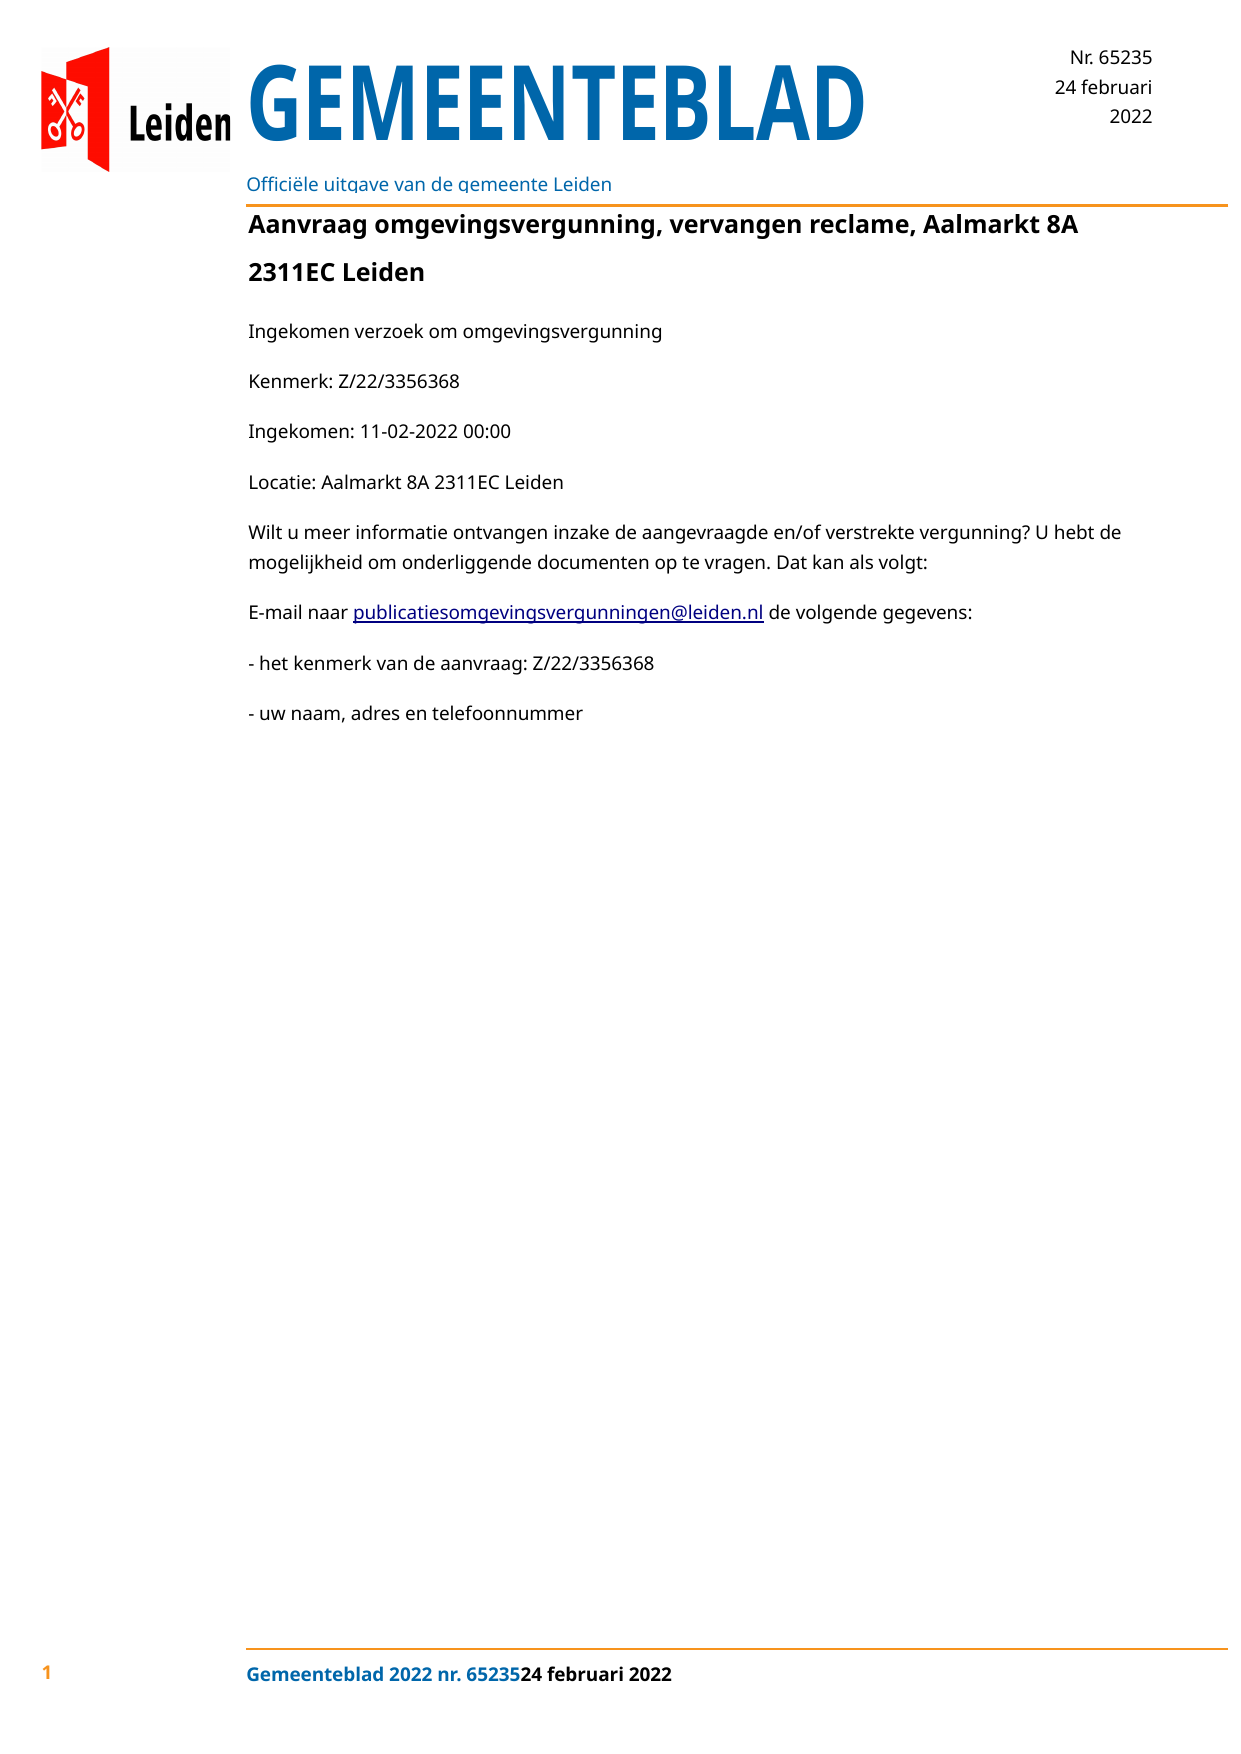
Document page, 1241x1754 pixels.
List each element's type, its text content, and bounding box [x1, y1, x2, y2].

text Wilt u meer informatie ontvangen inzake de aangevraagde en/of verstrekte vergunning? U hebt de mogelijkheid om onderliggende documenten op te vragen. Dat kan als volgt: [248, 519, 1152, 575]
text Kenmerk: Z/22/3356368 [248, 368, 1152, 394]
text E-mail naar publicatiesomgevingsvergunningen@leiden.nl de volgende gegevens: [248, 599, 1152, 625]
text - het kenmerk van de aanvraag: Z/22/3356368 [248, 650, 1152, 676]
text Ingekomen verzoek om omgevingsvergunning [248, 318, 1152, 344]
text Aanvraag omgevingsvergunning, vervangen reclame, Aalmarkt 8A 2311EC Leiden [248, 207, 1152, 288]
text Ingekomen: 11-02-2022 00:00 [248, 419, 1152, 444]
text Locatie: Aalmarkt 8A 2311EC Leiden [248, 469, 1152, 495]
picture [41, 47, 231, 172]
text - uw naam, adres en telefoonnummer [248, 700, 1152, 726]
